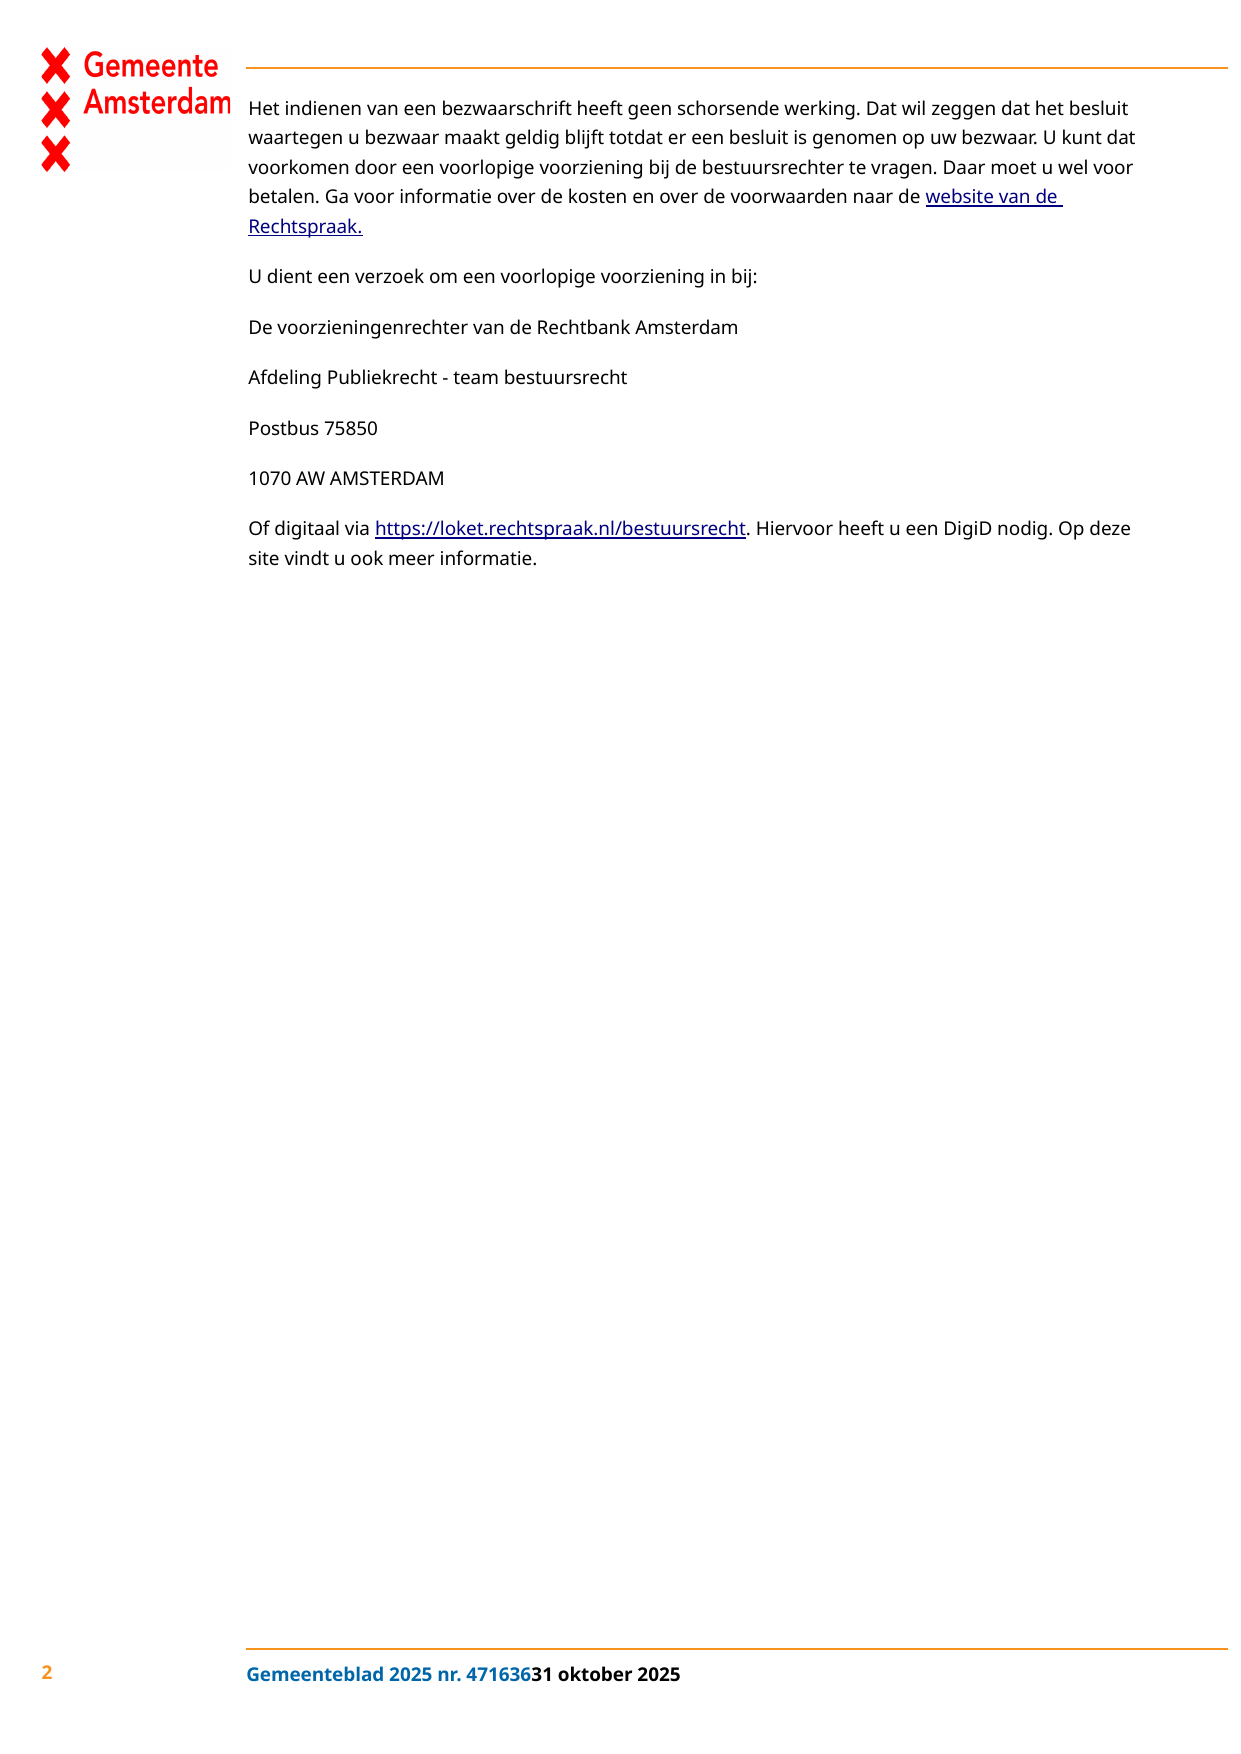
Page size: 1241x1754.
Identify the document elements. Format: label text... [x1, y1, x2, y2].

picture [41, 47, 231, 172]
text Postbus 75850 [248, 415, 1152, 441]
text Afdeling Publiekrecht - team bestuursrecht [248, 364, 1152, 390]
text U dient een verzoek om een voorlopige voorziening in bij: [248, 263, 1152, 289]
text Of digitaal via https://loket.rechtspraak.nl/bestuursrecht. Hiervoor heeft u een DigiD nodig. Op deze site vindt u ook meer informatie. [248, 516, 1152, 571]
text Het indienen van een bezwaarschrift heeft geen schorsende werking. Dat wil zeggen dat het besluit waartegen u bezwaar maakt geldig blijft totdat er een besluit is genomen op uw bezwaar. U kunt dat voorkomen door een voorlopige voorziening bij de bestuursrechter te vragen. Daar moet u wel voor betalen. Ga voor informatie over de kosten en over de voorwaarden naar de website van de Rechtspraak. [248, 95, 1152, 239]
text De voorzieningenrechter van de Rechtbank Amsterdam [248, 314, 1152, 340]
text 1070 AW AMSTERDAM [248, 465, 1152, 491]
